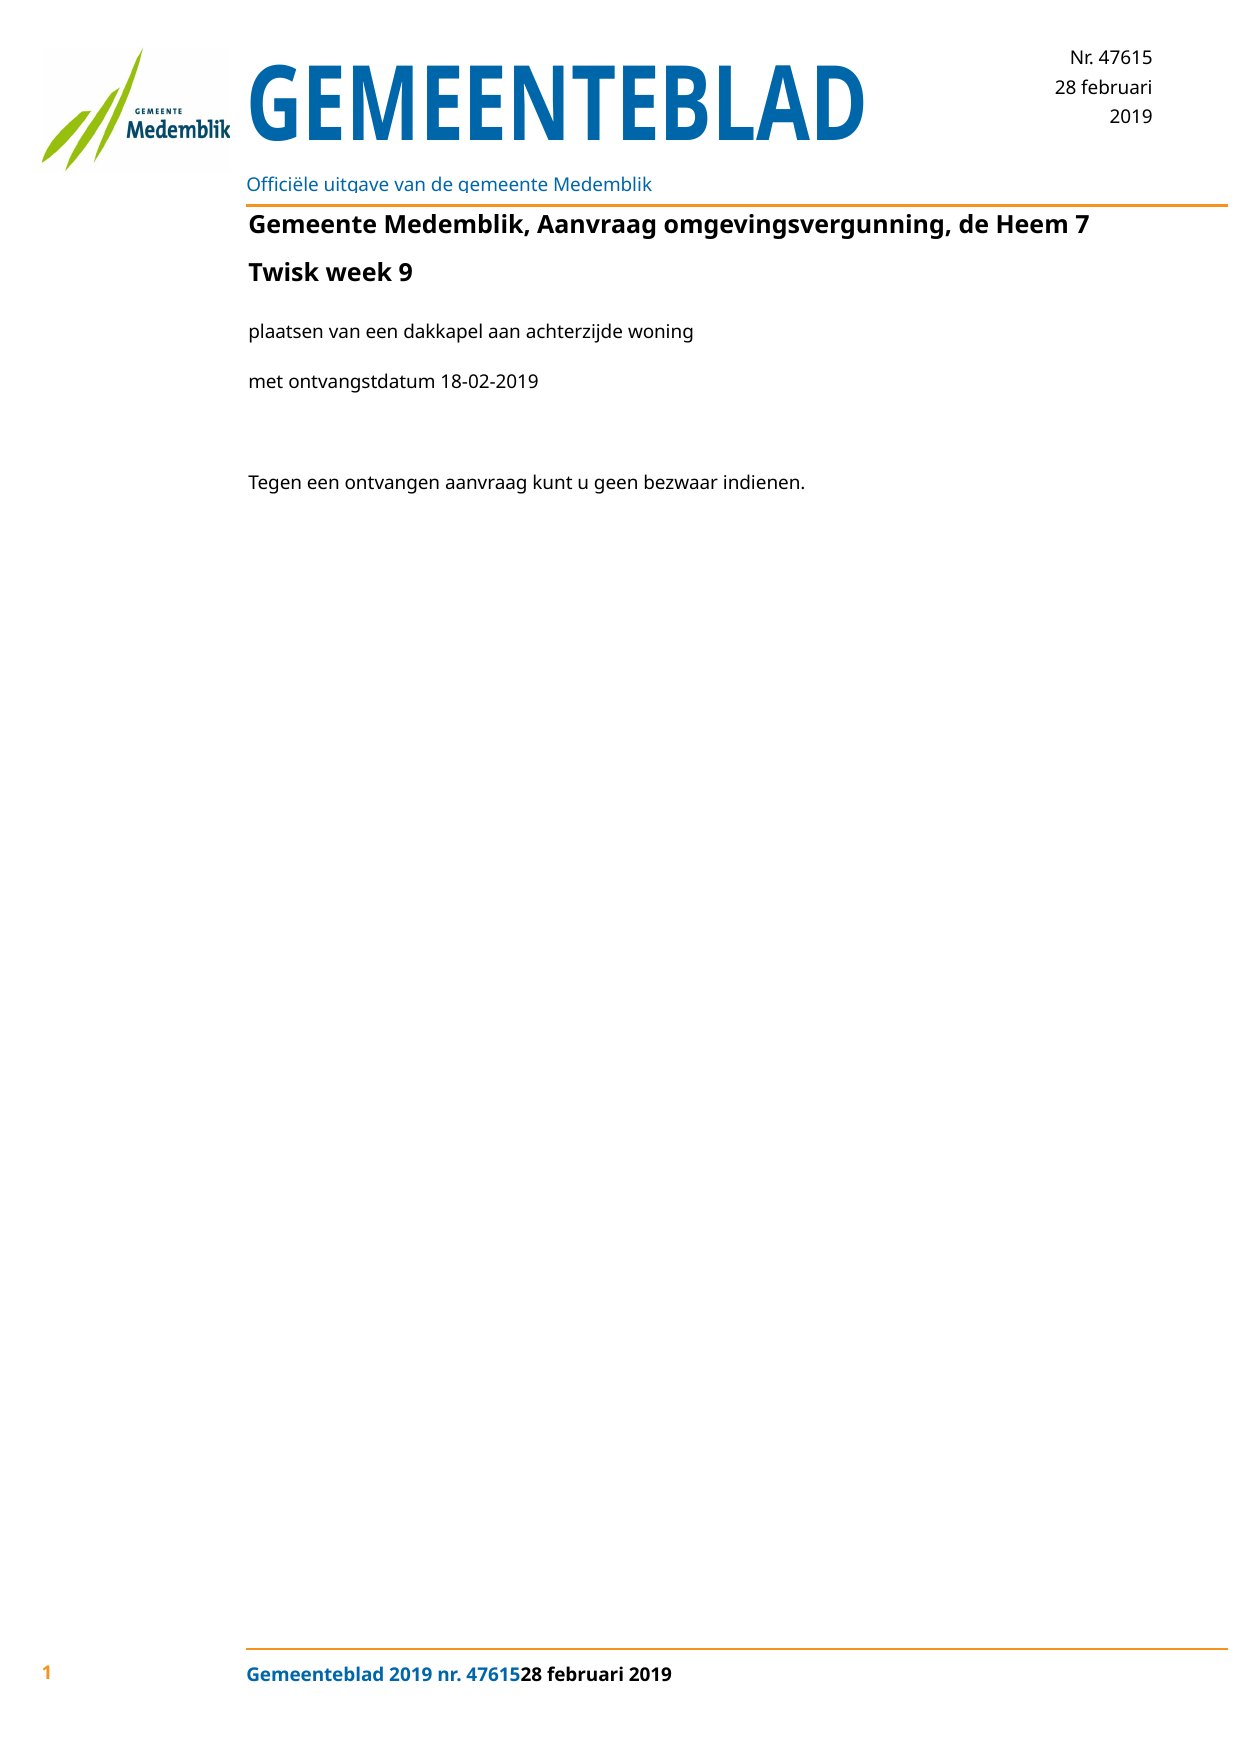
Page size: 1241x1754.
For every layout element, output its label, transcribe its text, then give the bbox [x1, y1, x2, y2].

text plaatsen van een dakkapel aan achterzijde woning [248, 318, 1152, 344]
text Gemeente Medemblik, Aanvraag omgevingsvergunning, de Heem 7 Twisk week 9 [248, 207, 1152, 288]
text met ontvangstdatum 18-02-2019 [248, 368, 1152, 394]
text Tegen een ontvangen aanvraag kunt u geen bezwaar indienen. [248, 469, 1152, 495]
picture [41, 47, 231, 172]
